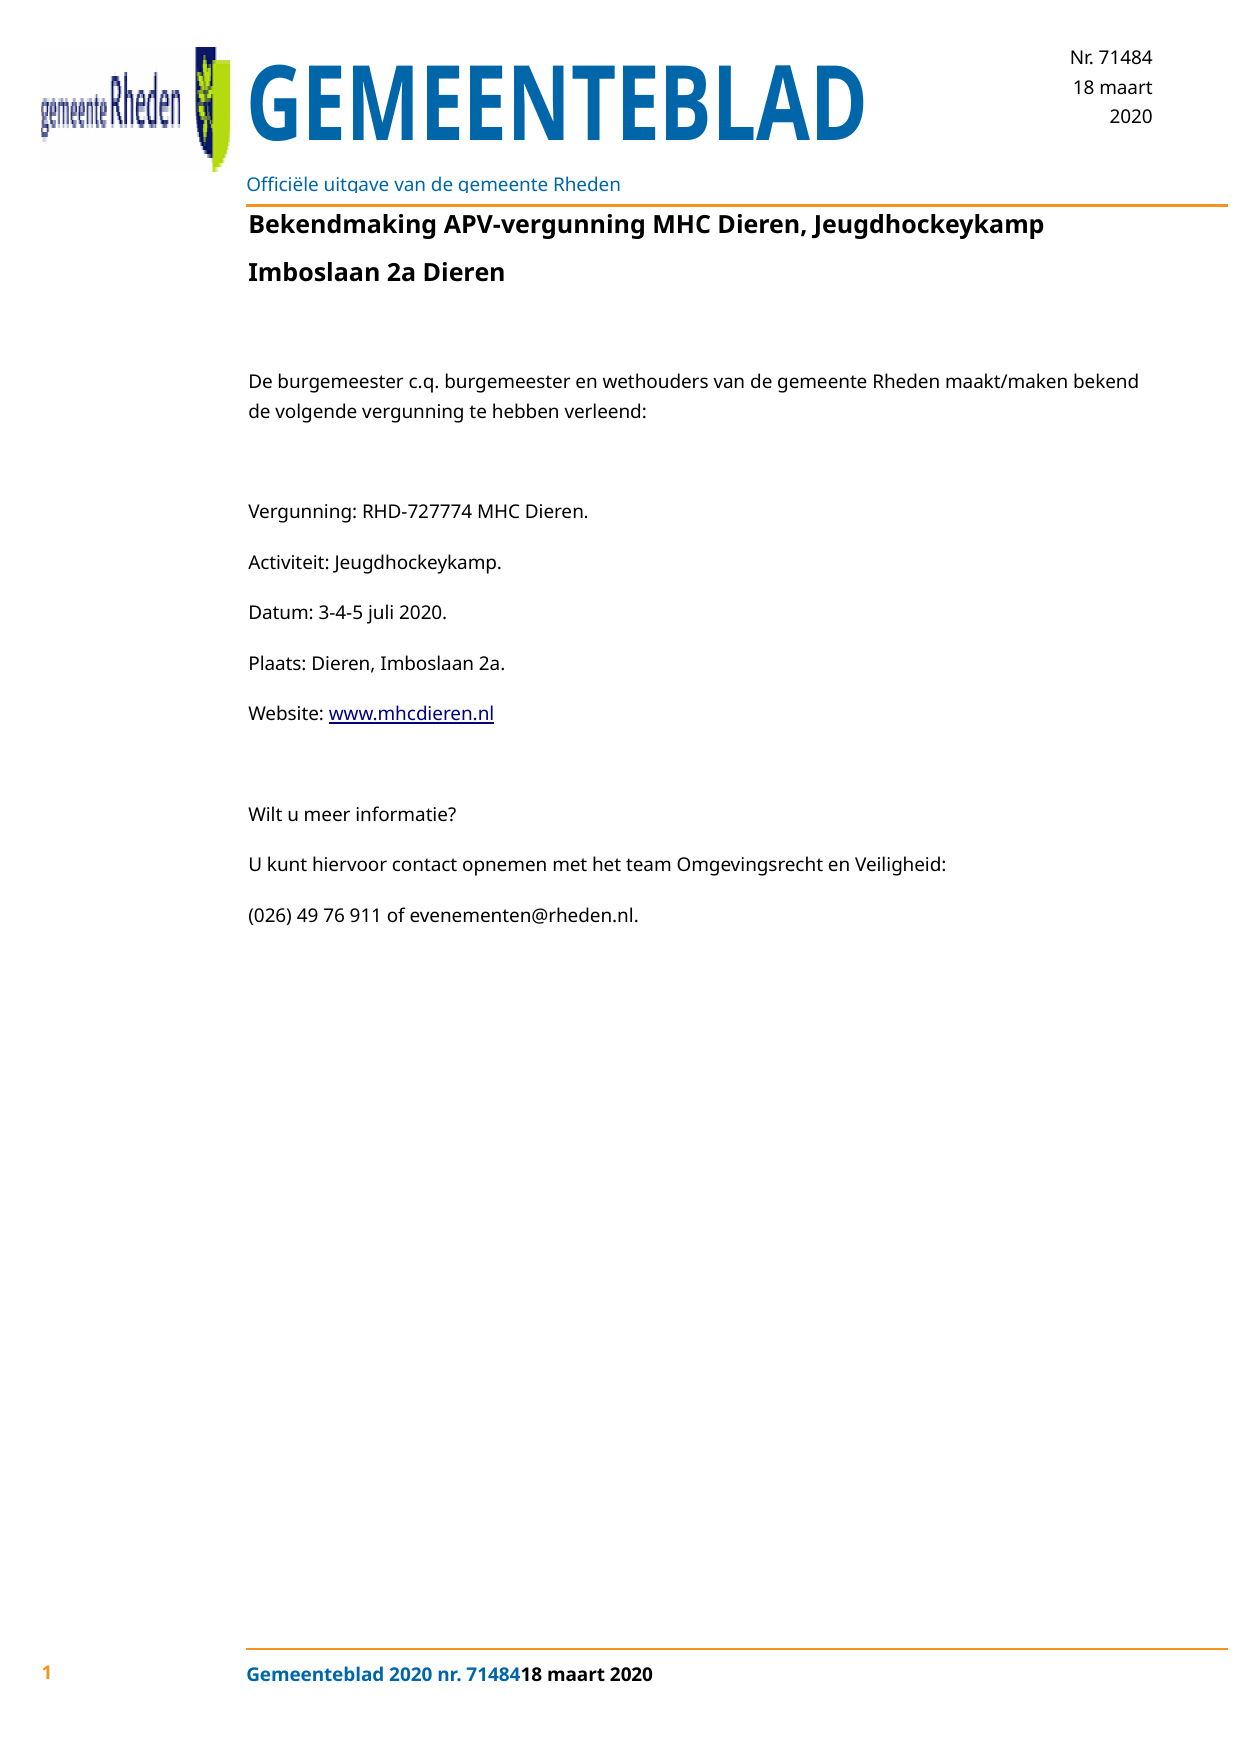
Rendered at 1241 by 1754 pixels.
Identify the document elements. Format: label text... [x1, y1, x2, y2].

text Activiteit: Jeugdhockeykamp. [248, 549, 1152, 575]
text Plaats: Dieren, Imboslaan 2a. [248, 650, 1152, 676]
text De burgemeester c.q. burgemeester en wethouders van de gemeente Rheden maakt/maken bekend de volgende vergunning te hebben verleend: [248, 368, 1152, 424]
text Datum: 3-4-5 juli 2020. [248, 599, 1152, 625]
text Wilt u meer informatie? [248, 801, 1152, 827]
text Website: www.mhcdieren.nl [248, 700, 1152, 726]
text U kunt hiervoor contact opnemen met het team Omgevingsrecht en Veiligheid: [248, 852, 1152, 877]
text Vergunning: RHD-727774 MHC Dieren. [248, 499, 1152, 524]
picture [41, 47, 231, 172]
text Bekendmaking APV-vergunning MHC Dieren, Jeugdhockeykamp Imboslaan 2a Dieren [248, 207, 1152, 288]
text (026) 49 76 911 of evenementen@rheden.nl. [248, 902, 1152, 928]
